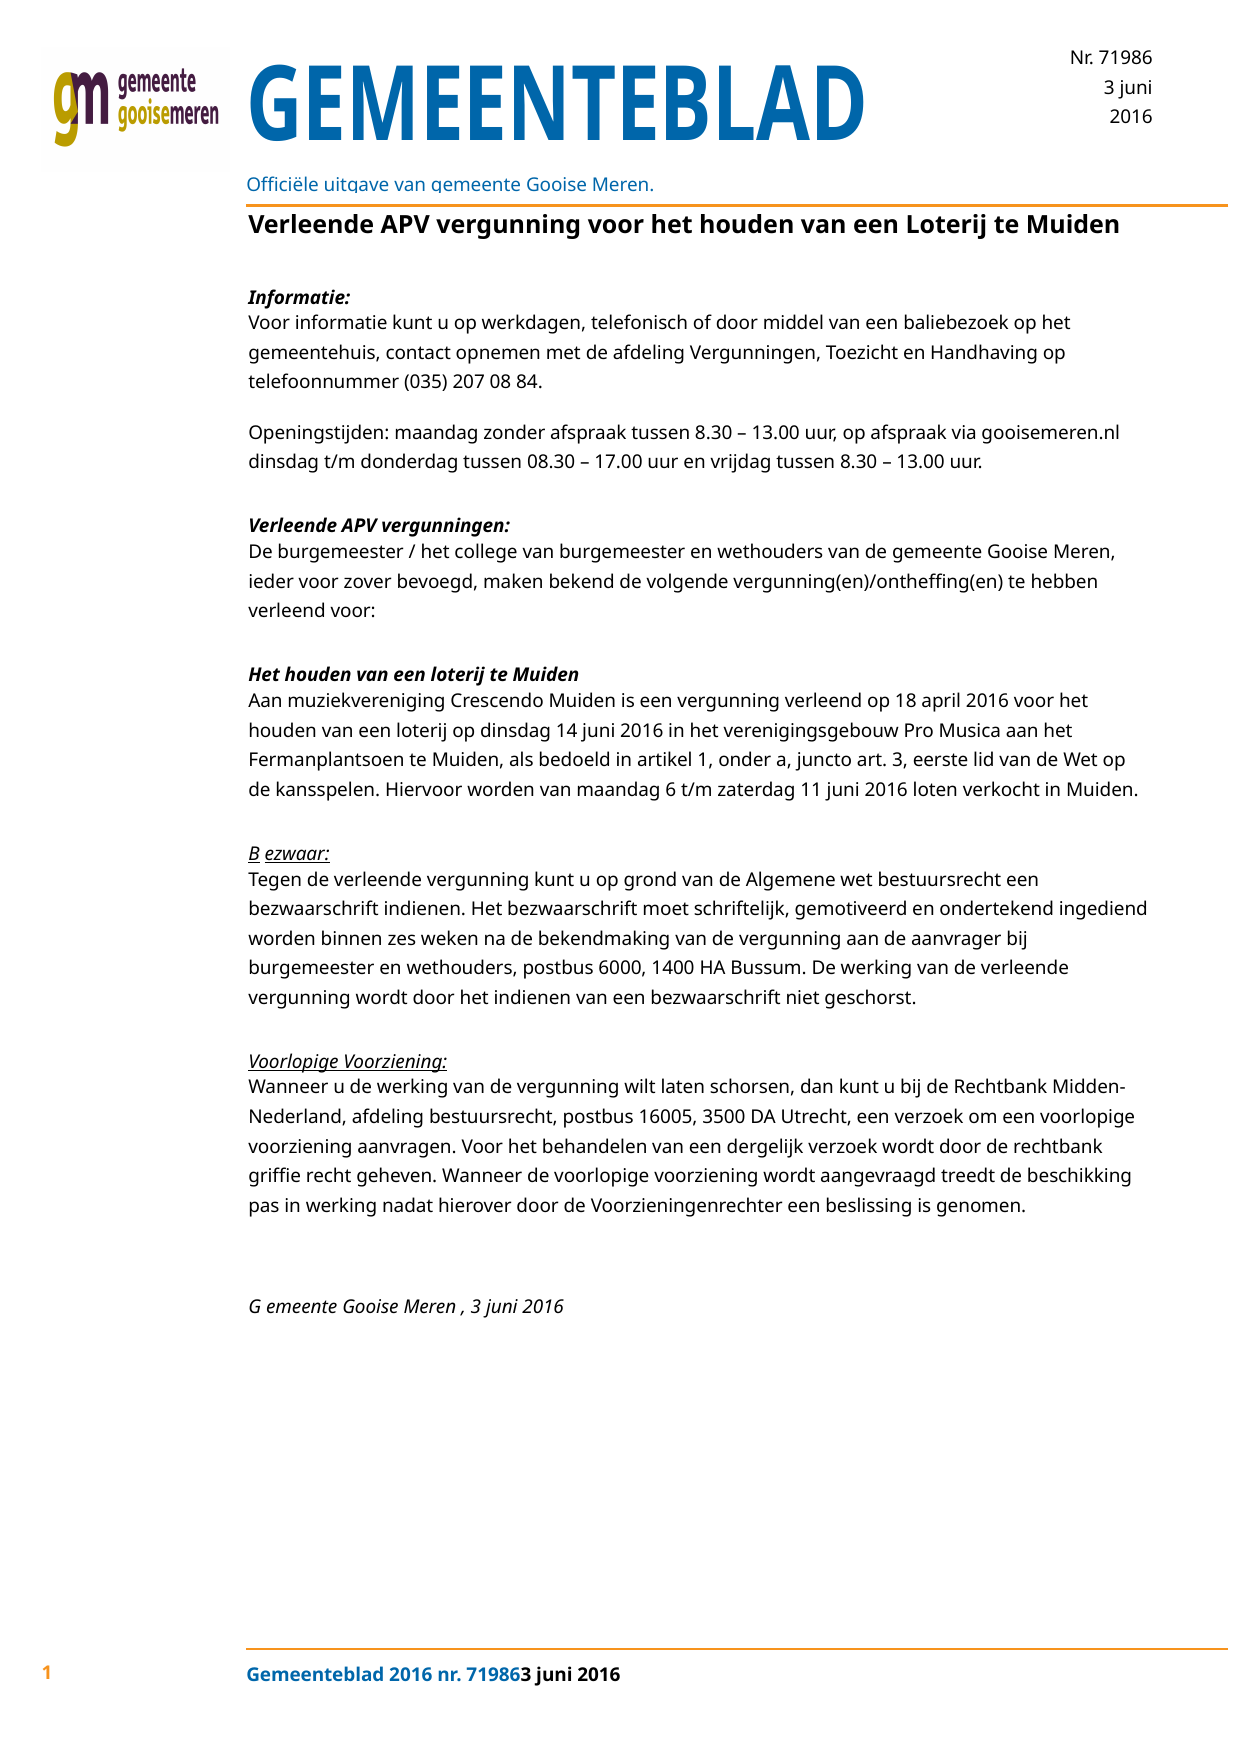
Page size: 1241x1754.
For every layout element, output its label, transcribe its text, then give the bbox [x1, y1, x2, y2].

text B ezwaar: [248, 840, 1152, 866]
text Het houden van een loterij te Muiden [248, 662, 1152, 687]
text Informatie: [248, 284, 1152, 309]
text Wanneer u de werking van de vergunning wilt laten schorsen, dan kunt u bij de Rechtbank Midden-Nederland, afdeling bestuursrecht, postbus 16005, 3500 DA Utrecht, een verzoek om een voorlopige voorziening aanvragen. Voor het behandelen van een dergelijk verzoek wordt door de rechtbank griffie recht geheven. Wanneer de voorlopige voorziening wordt aangevraagd treedt de beschikking pas in werking nadat hierover door de Voorzieningenrechter een beslissing is genomen. [248, 1074, 1152, 1218]
text Aan muziekvereniging Crescendo Muiden is een vergunning verleend op 18 april 2016 voor het houden van een loterij op dinsdag 14 juni 2016 in het verenigingsgebouw Pro Musica aan het Fermanplantsoen te Muiden, als bedoeld in artikel 1, onder a, juncto art. 3, eerste lid van de Wet op de kansspelen. Hiervoor worden van maandag 6 t/m zaterdag 11 juni 2016 loten verkocht in Muiden. [248, 687, 1152, 802]
picture [41, 47, 231, 172]
text Tegen de verleende vergunning kunt u op grond van de Algemene wet bestuursrecht een bezwaarschrift indienen. Het bezwaarschrift moet schriftelijk, gemotiveerd en ondertekend ingediend worden binnen zes weken na de bekendmaking van de vergunning aan de aanvrager bij burgemeester en wethouders, postbus 6000, 1400 HA Bussum. De werking van de verleende vergunning wordt door het indienen van een bezwaarschrift niet geschorst. [248, 866, 1152, 1010]
text G emeente Gooise Meren , 3 juni 2016 [248, 1293, 1152, 1319]
text Voorlopige Voorziening: [248, 1048, 1152, 1074]
text Voor informatie kunt u op werkdagen, telefonisch of door middel van een baliebezoek op het gemeentehuis, contact opnemen met de afdeling Vergunningen, Toezicht en Handhaving op telefoonnummer (035) 207 08 84. [248, 309, 1152, 394]
text Verleende APV vergunning voor het houden van een Loterij te Muiden [248, 207, 1152, 241]
text Verleende APV vergunningen: [248, 513, 1152, 538]
text De burgemeester / het college van burgemeester en wethouders van de gemeente Gooise Meren, ieder voor zover bevoegd, maken bekend de volgende vergunning(en)/ontheffing(en) te hebben verleend voor: [248, 538, 1152, 623]
text Openingstijden: maandag zonder afspraak tussen 8.30 – 13.00 uur, op afspraak via gooisemeren.nl dinsdag t/m donderdag tussen 08.30 – 17.00 uur en vrijdag tussen 8.30 – 13.00 uur. [248, 419, 1152, 474]
